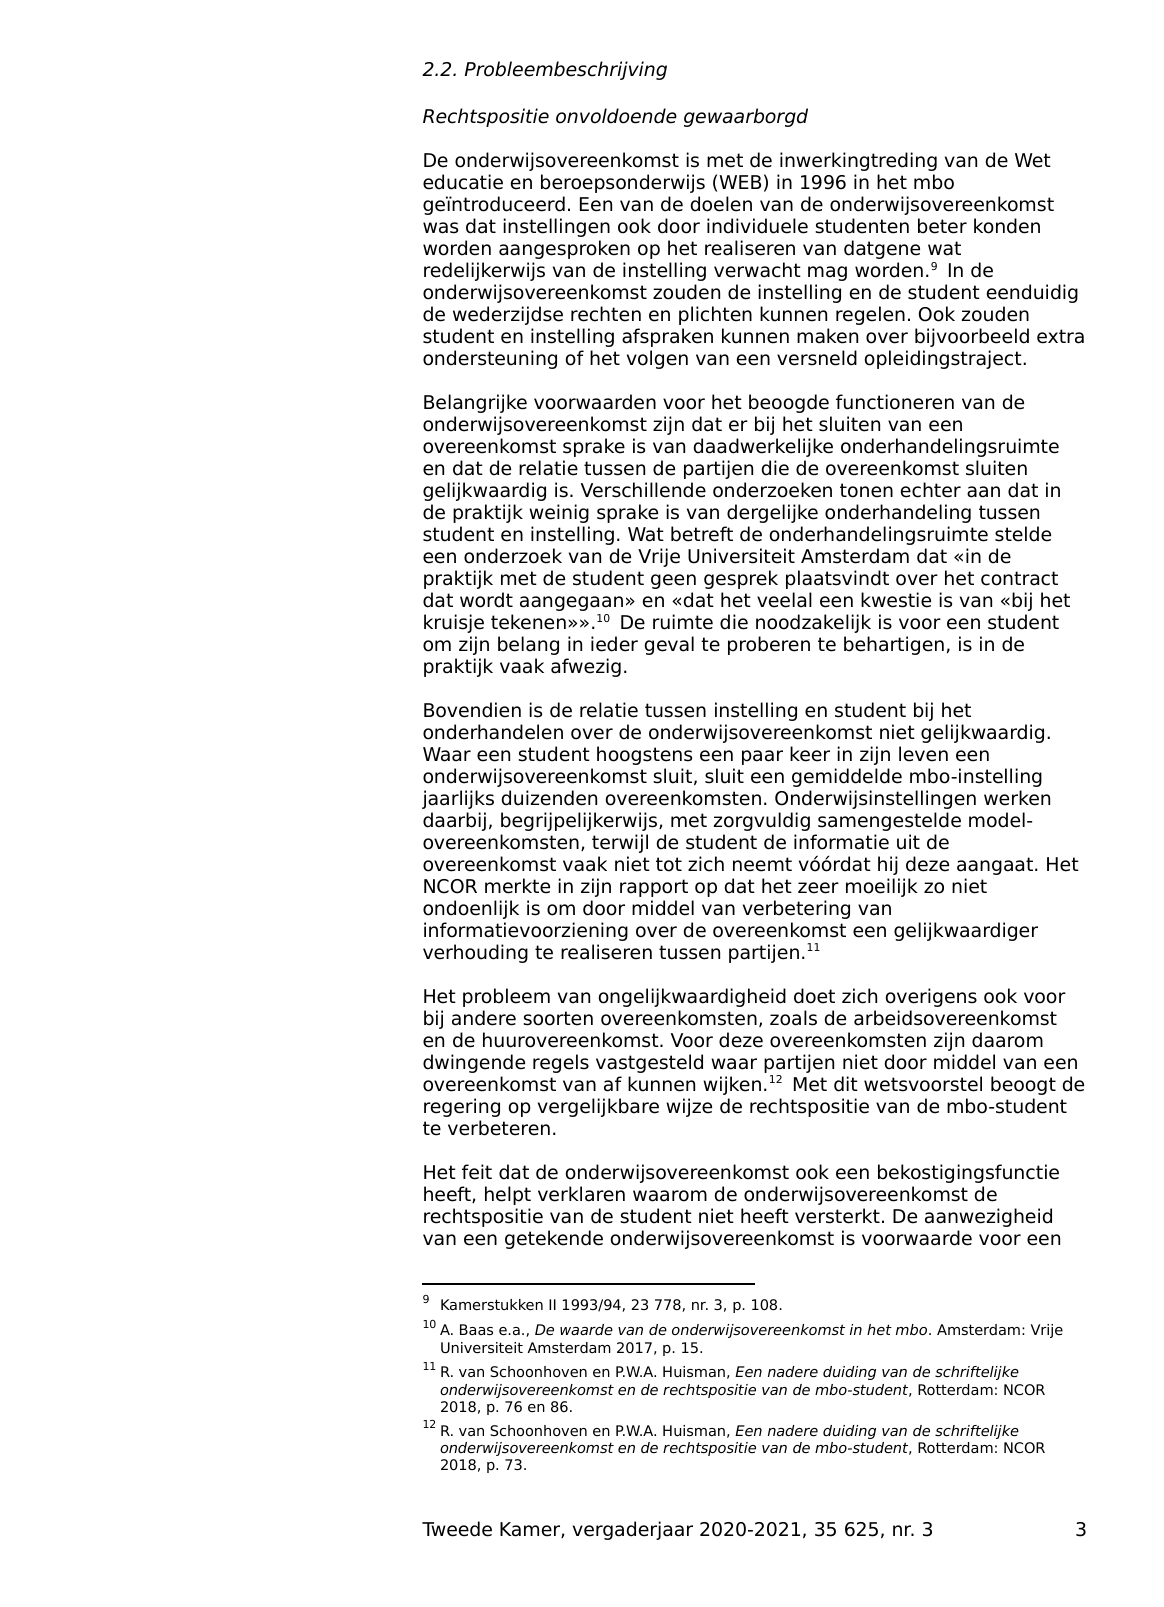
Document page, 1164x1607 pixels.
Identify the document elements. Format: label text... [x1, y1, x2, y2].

text Kamerstukken II 1993/94, 23 778, nr. 3, p. 108. [422, 1293, 1087, 1315]
subtitle 2.2. Probleembeschrijving [422, 59, 1087, 81]
text R. van Schoonhoven en P.W.A. Huisman, Een nadere duiding van de schriftelijke onderwijsovereenkomst en de rechtspositie van de mbo-student, Rotterdam: NCOR 2018, p. 73. [422, 1418, 1087, 1474]
text A. Baas e.a., De waarde van de onderwijsovereenkomst in het mbo. Amsterdam: Vrije Universiteit Amsterdam 2017, p. 15. [422, 1318, 1087, 1357]
text R. van Schoonhoven en P.W.A. Huisman, Een nadere duiding van de schriftelijke onderwijsovereenkomst en de rechtspositie van de mbo-student, Rotterdam: NCOR 2018, p. 76 en 86. [422, 1360, 1087, 1416]
text Bovendien is de relatie tussen instelling en student bij het onderhandelen over de onderwijsovereenkomst niet gelijkwaardig. Waar een student hoogstens een paar keer in zijn leven een onderwijsovereenkomst sluit, sluit een gemiddelde mbo-instelling jaarlijks duizenden overeenkomsten. Onderwijsinstellingen werken daarbij, begrijpelijkerwijs, met zorgvuldig samengestelde model-overeenkomsten, terwijl de student de informatie uit de overeenkomst vaak niet tot zich neemt vóórdat hij deze aangaat. Het NCOR merkte in zijn rapport op dat het zeer moeilijk zo niet ondoenlijk is om door middel van verbetering van informatievoorziening over de overeenkomst een gelijkwaardiger verhouding te realiseren tussen partijen. [422, 700, 1087, 964]
text Het feit dat de onderwijsovereenkomst ook een bekostigingsfunctie heeft, helpt verklaren waarom de onderwijsovereenkomst de rechtspositie van de student niet heeft versterkt. De aanwezigheid van een getekende onderwijsovereenkomst is voorwaarde voor een [422, 1162, 1087, 1250]
text De onderwijsovereenkomst is met de inwerkingtreding van de Wet educatie en beroepsonderwijs (WEB) in 1996 in het mbo geïntroduceerd. Een van de doelen van de onderwijsovereenkomst was dat instellingen ook door individuele studenten beter konden worden aangesproken op het realiseren van datgene wat redelijkerwijs van de instelling verwacht mag worden. In de onderwijsovereenkomst zouden de instelling en de student eenduidig de wederzijdse rechten en plichten kunnen regelen. Ook zouden student en instelling afspraken kunnen maken over bijvoorbeeld extra ondersteuning of het volgen van een versneld opleidingstraject. [422, 150, 1087, 370]
text Belangrijke voorwaarden voor het beoogde functioneren van de onderwijsovereenkomst zijn dat er bij het sluiten van een overeenkomst sprake is van daadwerkelijke onderhandelingsruimte en dat de relatie tussen de partijen die de overeenkomst sluiten gelijkwaardig is. Verschillende onderzoeken tonen echter aan dat in de praktijk weinig sprake is van dergelijke onderhandeling tussen student en instelling. Wat betreft de onderhandelingsruimte stelde een onderzoek van de Vrije Universiteit Amsterdam dat «in de praktijk met de student geen gesprek plaatsvindt over het contract dat wordt aangegaan» en «dat het veelal een kwestie is van «bij het kruisje tekenen»». De ruimte die noodzakelijk is voor een student om zijn belang in ieder geval te proberen te behartigen, is in de praktijk vaak afwezig. [422, 392, 1087, 678]
text Het probleem van ongelijkwaardigheid doet zich overigens ook voor bij andere soorten overeenkomsten, zoals de arbeidsovereenkomst en de huurovereenkomst. Voor deze overeenkomsten zijn daarom dwingende regels vastgesteld waar partijen niet door middel van een overeenkomst van af kunnen wijken. Met dit wetsvoorstel beoogt de regering op vergelijkbare wijze de rechtspositie van de mbo-student te verbeteren. [422, 986, 1087, 1140]
subtitle Rechtspositie onvoldoende gewaarborgd [422, 106, 1087, 128]
